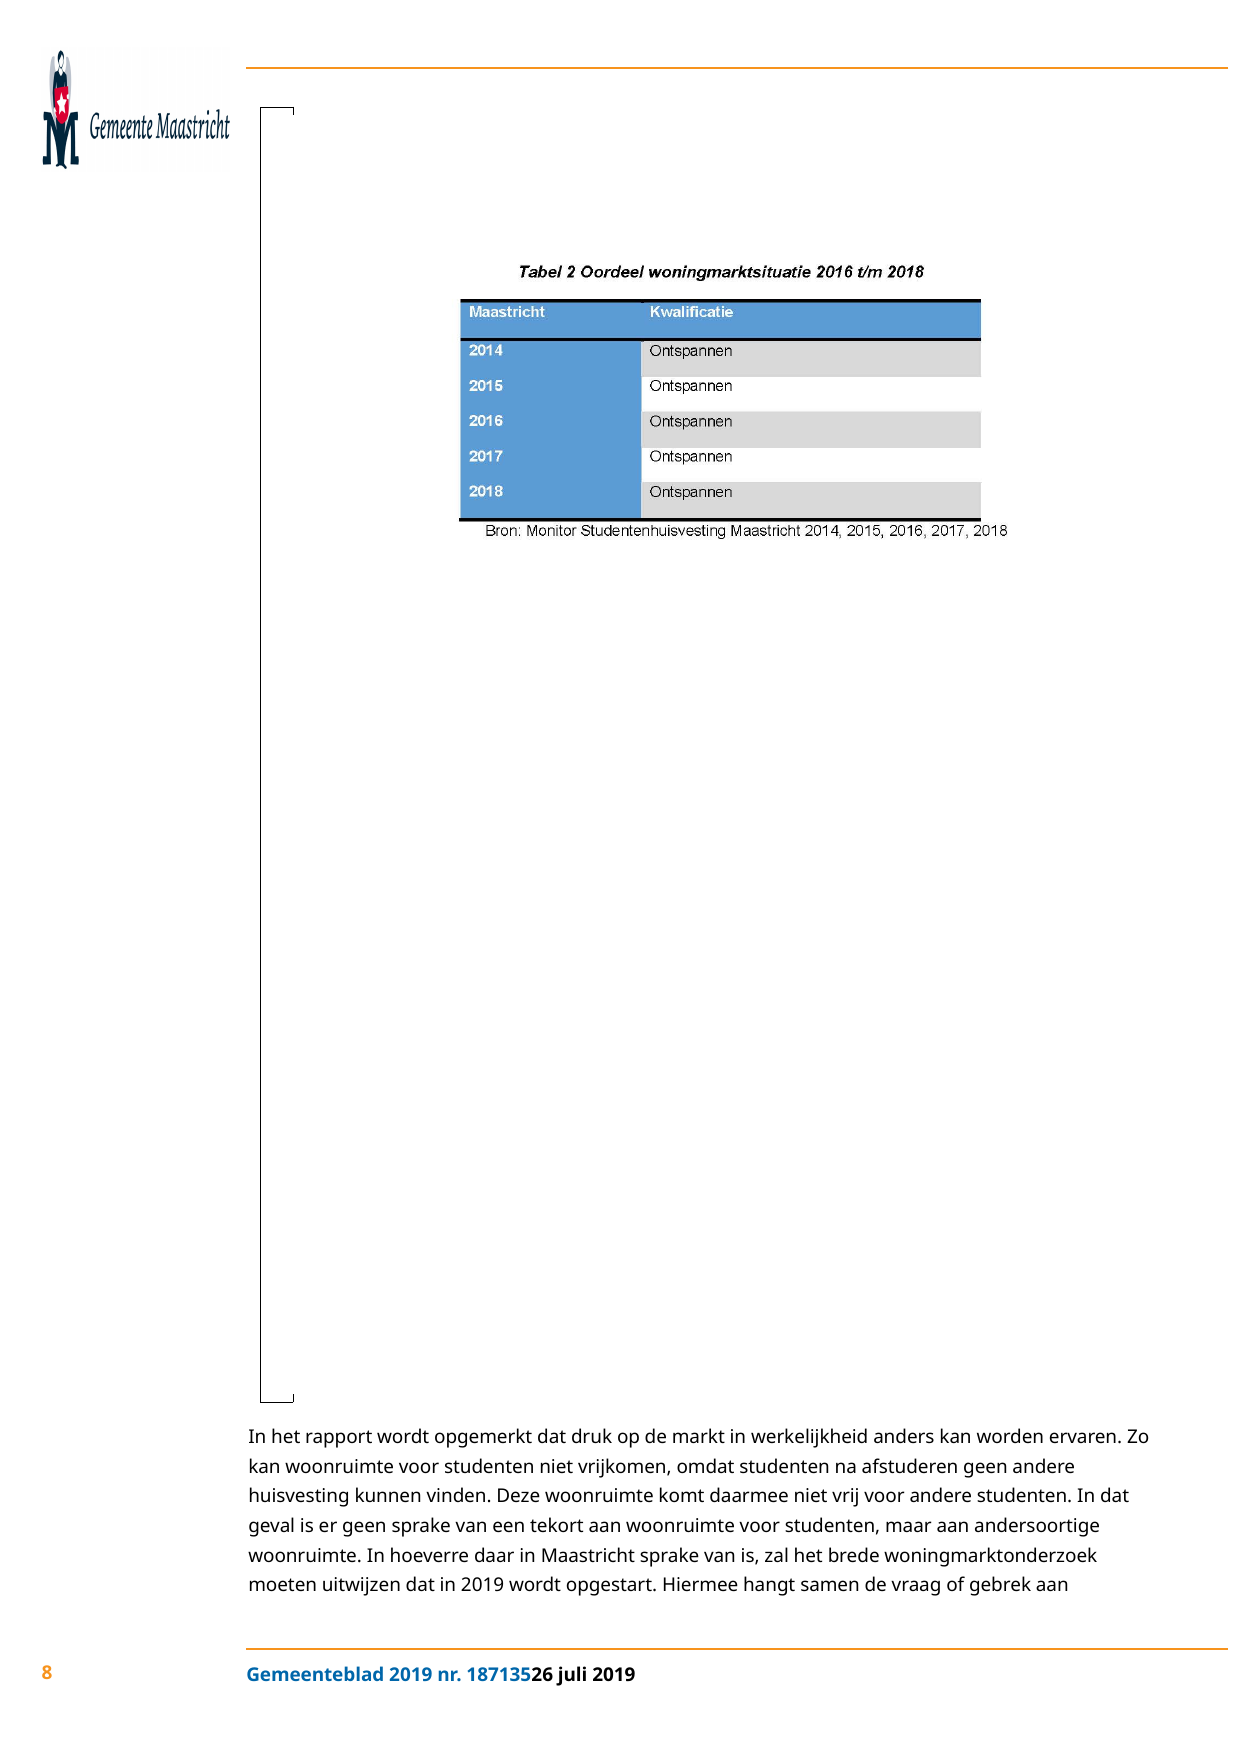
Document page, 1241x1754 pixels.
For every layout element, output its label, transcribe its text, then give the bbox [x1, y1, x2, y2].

text In het rapport wordt opgemerkt dat druk op de markt in werkelijkheid anders kan worden ervaren. Zo kan woonruimte voor studenten niet vrijkomen, omdat studenten na afstuderen geen andere huisvesting kunnen vinden. Deze woonruimte komt daarmee niet vrij voor andere studenten. In dat geval is er geen sprake van een tekort aan woonruimte voor studenten, maar aan andersoortige woonruimte. In hoeverre daar in Maastricht sprake van is, zal het brede woningmarktonderzoek moeten uitwijzen dat in 2019 wordt opgestart. Hiermee hangt samen de vraag of gebrek aan [248, 1423, 1152, 1597]
picture [268, 115, 1173, 1394]
picture [41, 47, 231, 172]
